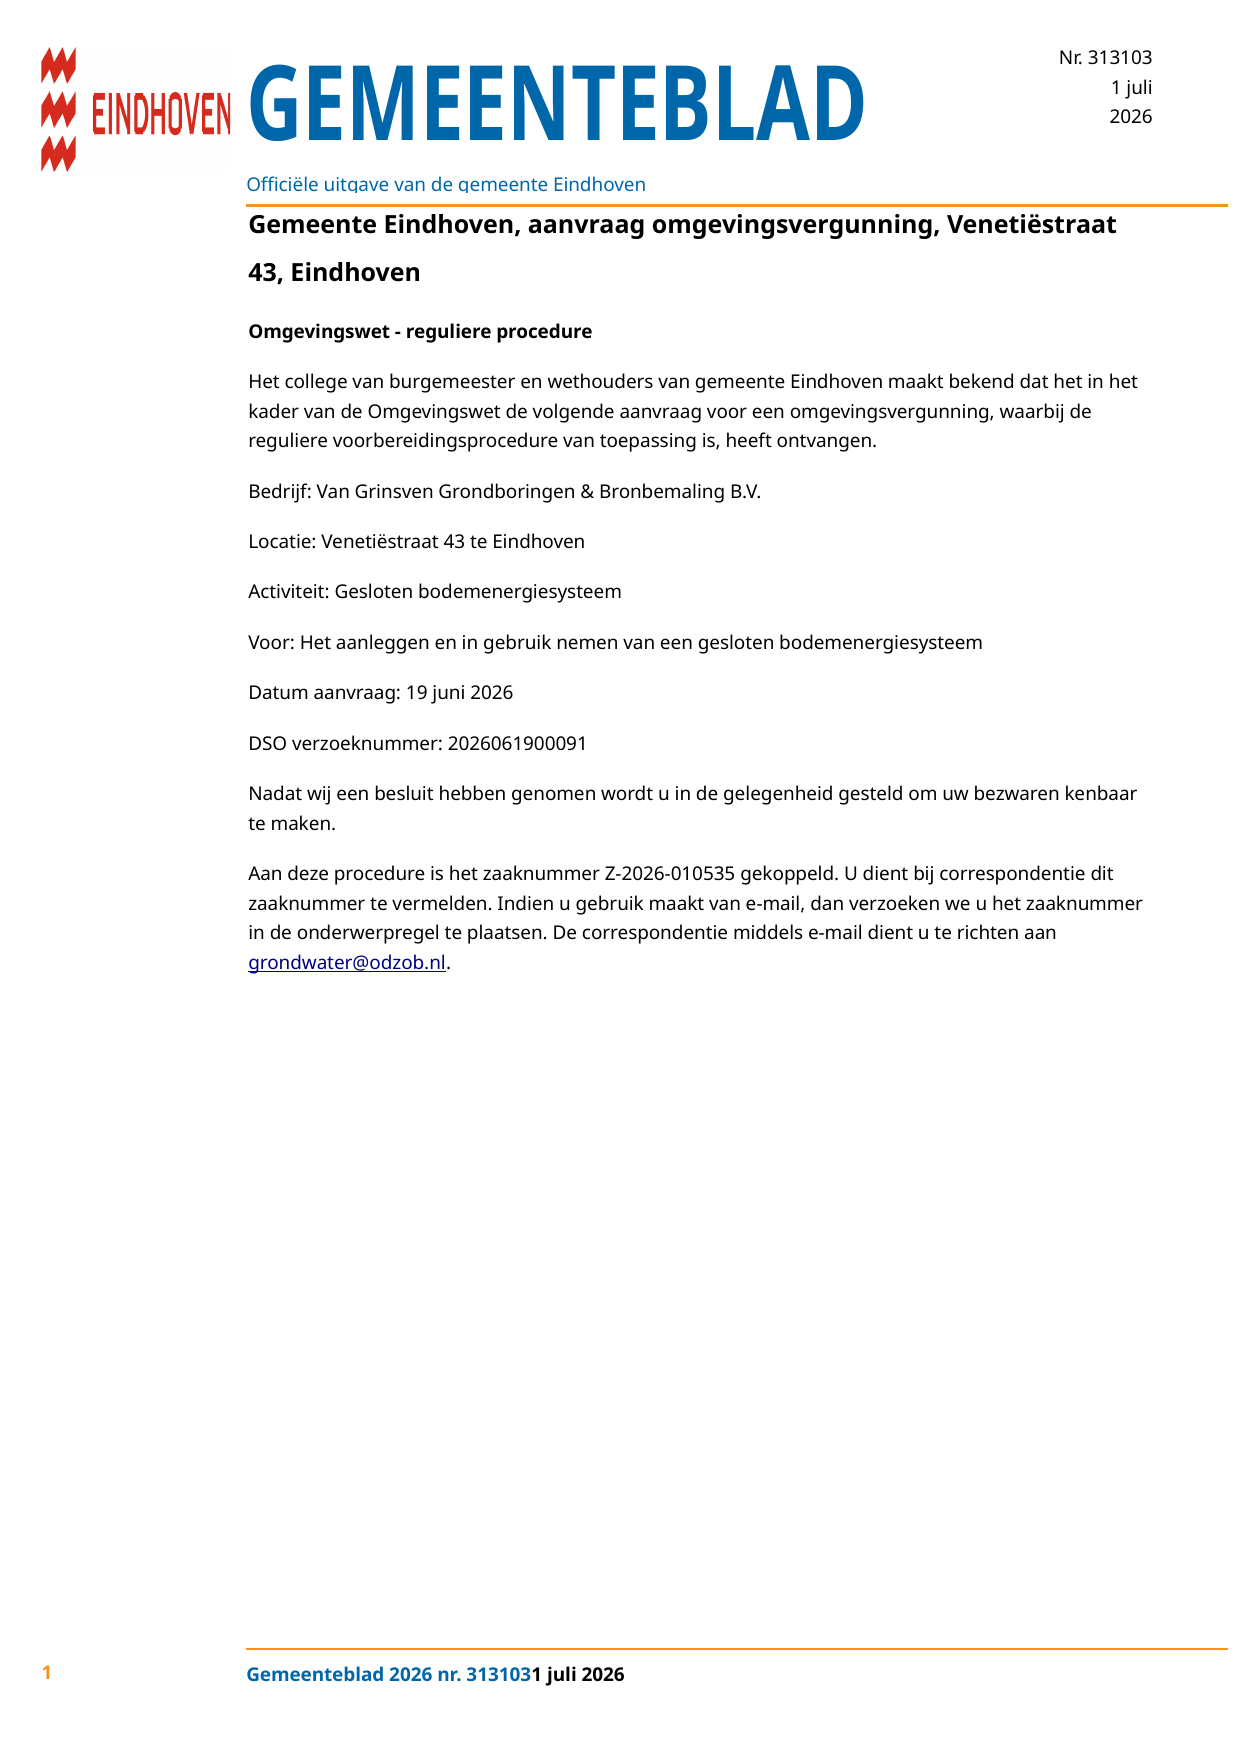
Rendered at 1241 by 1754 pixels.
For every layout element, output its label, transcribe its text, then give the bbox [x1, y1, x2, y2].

text Voor: Het aanleggen en in gebruik nemen van een gesloten bodemenergiesysteem [248, 629, 1152, 655]
text Activiteit: Gesloten bodemenergiesysteem [248, 579, 1152, 604]
text Locatie: Venetiëstraat 43 te Eindhoven [248, 528, 1152, 554]
picture [41, 47, 231, 172]
text DSO verzoeknummer: 2026061900091 [248, 730, 1152, 756]
text Bedrijf: Van Grinsven Grondboringen & Bronbemaling B.V. [248, 478, 1152, 504]
text Het college van burgemeester en wethouders van gemeente Eindhoven maakt bekend dat het in het kader van de Omgevingswet de volgende aanvraag voor een omgevingsvergunning, waarbij de reguliere voorbereidingsprocedure van toepassing is, heeft ontvangen. [248, 368, 1152, 453]
text Omgevingswet - reguliere procedure [248, 318, 1152, 344]
text Gemeente Eindhoven, aanvraag omgevingsvergunning, Venetiëstraat 43, Eindhoven [248, 207, 1152, 288]
text Aan deze procedure is het zaaknummer Z-2026-010535 gekoppeld. U dient bij correspondentie dit zaaknummer te vermelden. Indien u gebruik maakt van e-mail, dan verzoeken we u het zaaknummer in de onderwerpregel te plaatsen. De correspondentie middels e-mail dient u te richten aan grondwater@odzob.nl. [248, 860, 1152, 975]
text Datum aanvraag: 19 juni 2026 [248, 679, 1152, 705]
text Nadat wij een besluit hebben genomen wordt u in de gelegenheid gesteld om uw bezwaren kenbaar te maken. [248, 780, 1152, 836]
